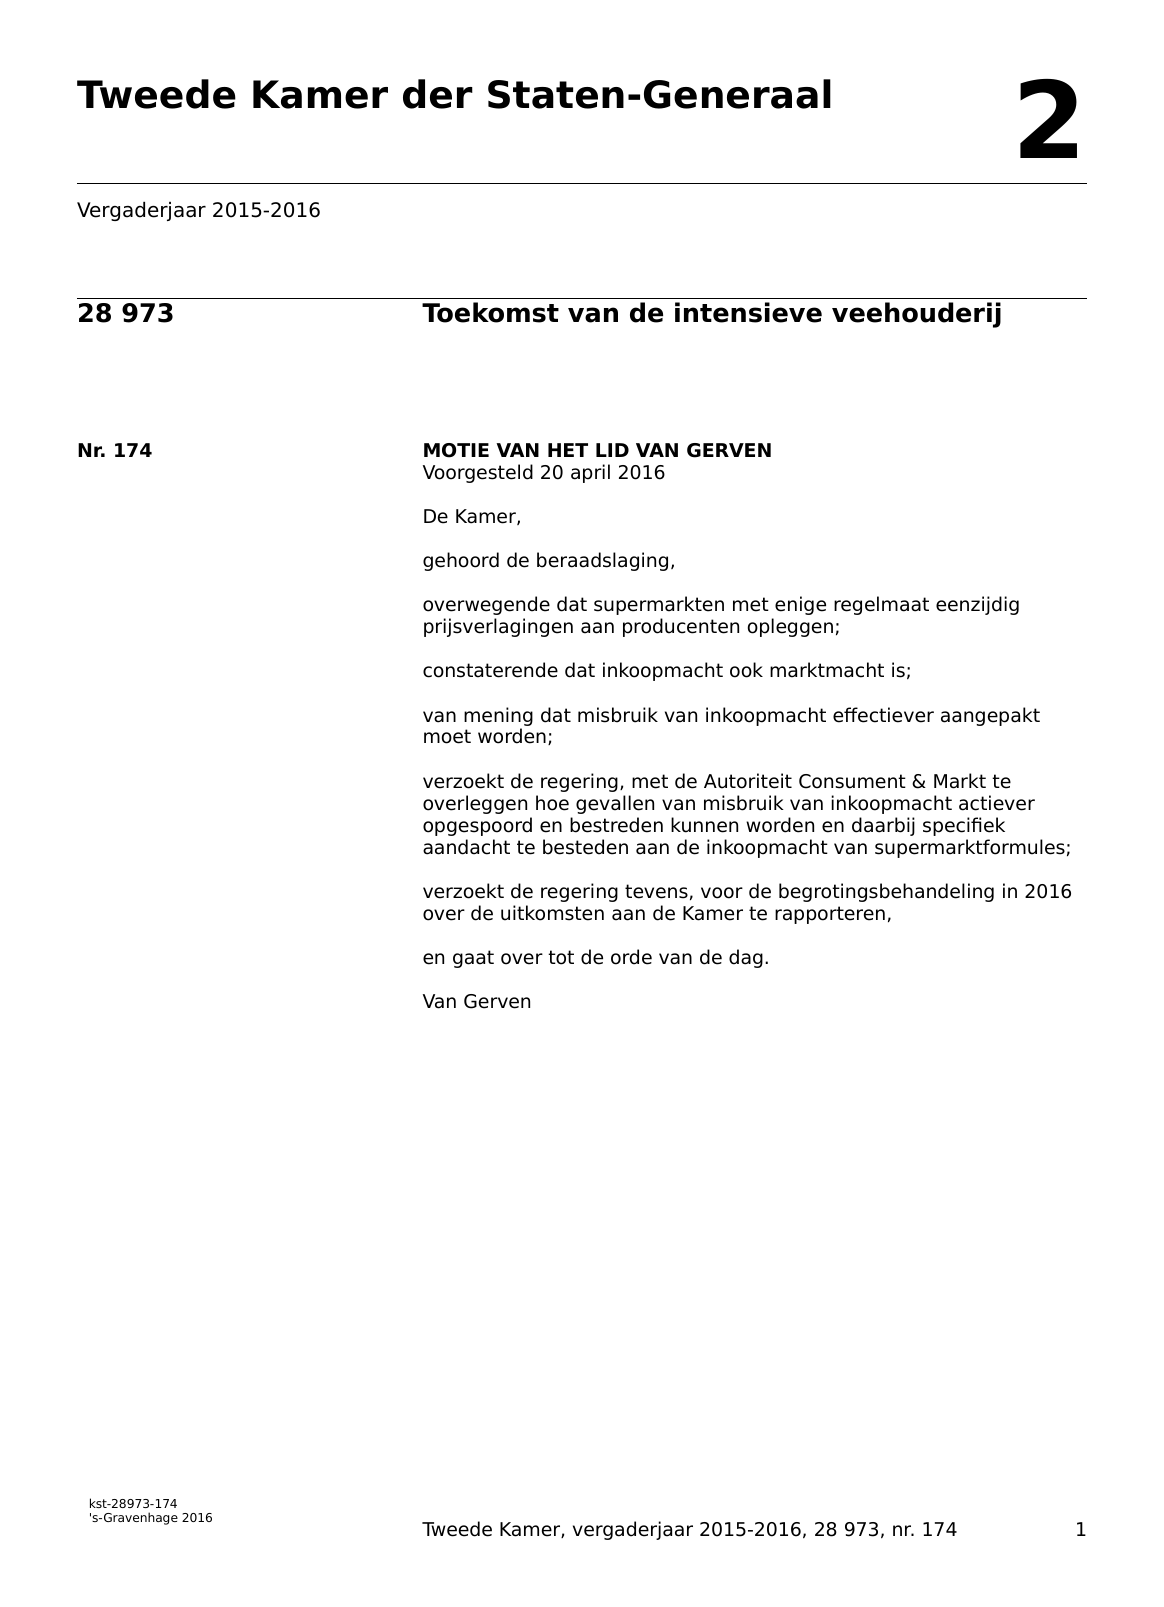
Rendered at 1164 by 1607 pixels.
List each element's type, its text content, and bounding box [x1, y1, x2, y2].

subtitle Nr. 174 MOTIE VAN HET LID VAN GERVEN [77, 440, 1087, 462]
text kst-28973-174 [88, 1497, 323, 1511]
text gehoord de beraadslaging, [422, 550, 1087, 572]
text constaterende dat inkoopmacht ook marktmacht is; [422, 660, 1087, 682]
subtitle 28 973 Toekomst van de intensieve veehouderij [77, 299, 1087, 329]
text 's-Gravenhage 2016 [88, 1511, 323, 1525]
text Van Gerven [422, 991, 1087, 1013]
table_header Tweede Kamer der Staten-Generaal [77, 59, 886, 183]
text verzoekt de regering tevens, voor de begrotingsbehandeling in 2016 over de uitkomsten aan de Kamer te rapporteren, [422, 881, 1087, 925]
text overwegende dat supermarkten met enige regelmaat eenzijdig prijsverlagingen aan producenten opleggen; [422, 594, 1087, 638]
text van mening dat misbruik van inkoopmacht effectiever aangepakt moet worden; [422, 704, 1087, 748]
table_cell Vergaderjaar 2015-2016 [77, 184, 1087, 298]
text Voorgesteld 20 april 2016 [422, 462, 1087, 484]
text De Kamer, [422, 506, 1087, 528]
text verzoekt de regering, met de Autoriteit Consument & Markt te overleggen hoe gevallen van misbruik van inkoopmacht actiever opgespoord en bestreden kunnen worden en daarbij specifiek aandacht te besteden aan de inkoopmacht van supermarktformules; [422, 771, 1087, 858]
text en gaat over tot de orde van de dag. [422, 947, 1087, 969]
table_header 2 [886, 59, 1087, 183]
